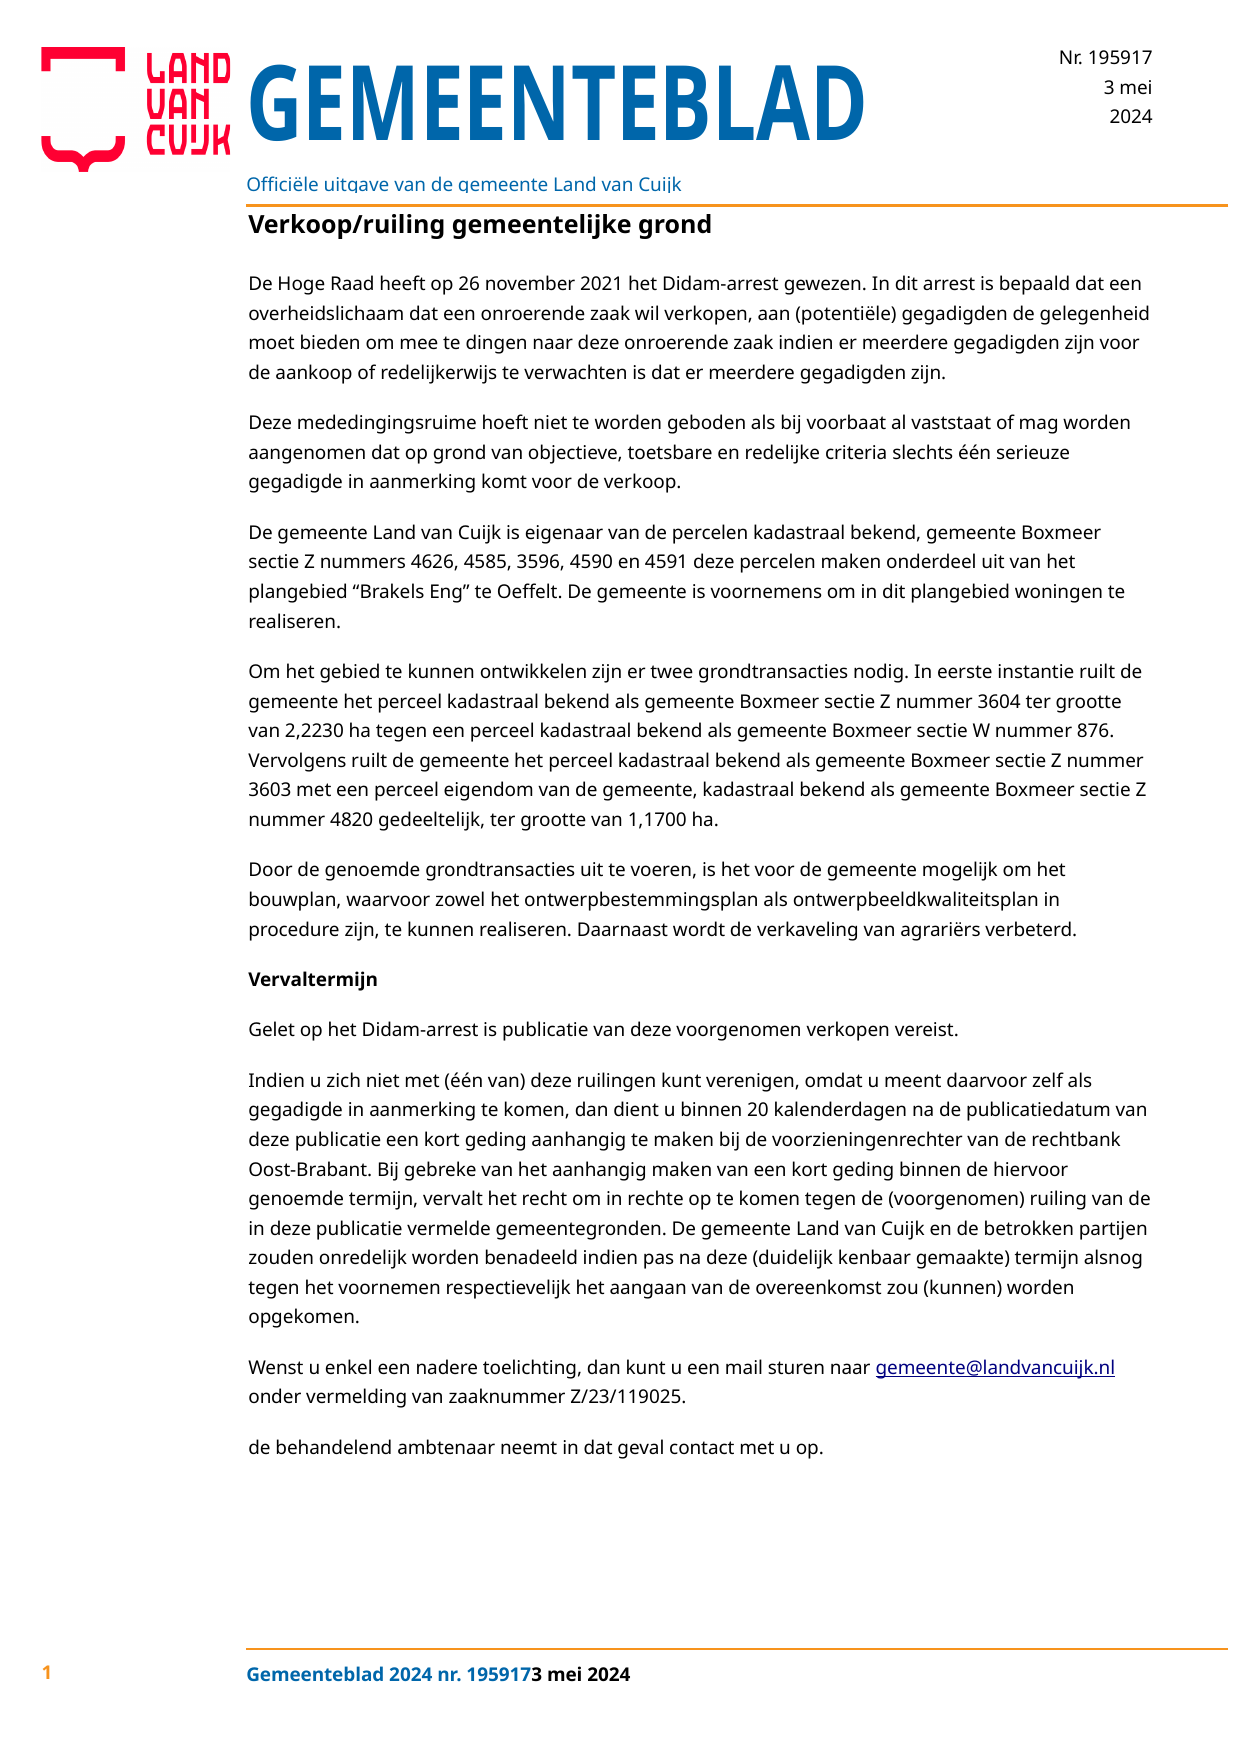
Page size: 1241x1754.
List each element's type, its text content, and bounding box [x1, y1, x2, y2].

text Door de genoemde grondtransacties uit te voeren, is het voor de gemeente mogelijk om het bouwplan, waarvoor zowel het ontwerpbestemmingsplan als ontwerpbeeldkwaliteitsplan in procedure zijn, te kunnen realiseren. Daarnaast wordt de verkaveling van agrariërs verbeterd. [248, 857, 1152, 941]
text Vervaltermijn [248, 966, 1152, 992]
text Deze mededingingsruime hoeft niet te worden geboden als bij voorbaat al vaststaat of mag worden aangenomen dat op grond van objectieve, toetsbare en redelijke criteria slechts één serieuze gegadigde in aanmerking komt voor de verkoop. [248, 409, 1152, 494]
text Verkoop/ruiling gemeentelijke grond [248, 207, 1152, 241]
picture [41, 47, 231, 172]
text De Hoge Raad heeft op 26 november 2021 het Didam-arrest gewezen. In dit arrest is bepaald dat een overheidslichaam dat een onroerende zaak wil verkopen, aan (potentiële) gegadigden de gelegenheid moet bieden om mee te dingen naar deze onroerende zaak indien er meerdere gegadigden zijn voor de aankoop of redelijkerwijs te verwachten is dat er meerdere gegadigden zijn. [248, 270, 1152, 385]
text de behandelend ambtenaar neemt in dat geval contact met u op. [248, 1434, 1152, 1460]
text Wenst u enkel een nadere toelichting, dan kunt u een mail sturen naar gemeente@landvancuijk.nl onder vermelding van zaaknummer Z/23/119025. [248, 1354, 1152, 1409]
text Gelet op het Didam-arrest is publicatie van deze voorgenomen verkopen vereist. [248, 1017, 1152, 1042]
text De gemeente Land van Cuijk is eigenaar van de percelen kadastraal bekend, gemeente Boxmeer sectie Z nummers 4626, 4585, 3596, 4590 en 4591 deze percelen maken onderdeel uit van het plangebied “Brakels Eng” te Oeffelt. De gemeente is voornemens om in dit plangebied woningen te realiseren. [248, 519, 1152, 633]
text Om het gebied te kunnen ontwikkelen zijn er twee grondtransacties nodig. In eerste instantie ruilt de gemeente het perceel kadastraal bekend als gemeente Boxmeer sectie Z nummer 3604 ter grootte van 2,2230 ha tegen een perceel kadastraal bekend als gemeente Boxmeer sectie W nummer 876. Vervolgens ruilt de gemeente het perceel kadastraal bekend als gemeente Boxmeer sectie Z nummer 3603 met een perceel eigendom van de gemeente, kadastraal bekend als gemeente Boxmeer sectie Z nummer 4820 gedeeltelijk, ter grootte van 1,1700 ha. [248, 658, 1152, 832]
text Indien u zich niet met (één van) deze ruilingen kunt verenigen, omdat u meent daarvoor zelf als gegadigde in aanmerking te komen, dan dient u binnen 20 kalenderdagen na de publicatiedatum van deze publicatie een kort geding aanhangig te maken bij de voorzieningenrechter van de rechtbank Oost-Brabant. Bij gebreke van het aanhangig maken van een kort geding binnen de hiervoor genoemde termijn, vervalt het recht om in rechte op te komen tegen de (voorgenomen) ruiling van de in deze publicatie vermelde gemeentegronden. De gemeente Land van Cuijk en de betrokken partijen zouden onredelijk worden benadeeld indien pas na deze (duidelijk kenbaar gemaakte) termijn alsnog tegen het voornemen respectievelijk het aangaan van de overeenkomst zou (kunnen) worden opgekomen. [248, 1067, 1152, 1329]
